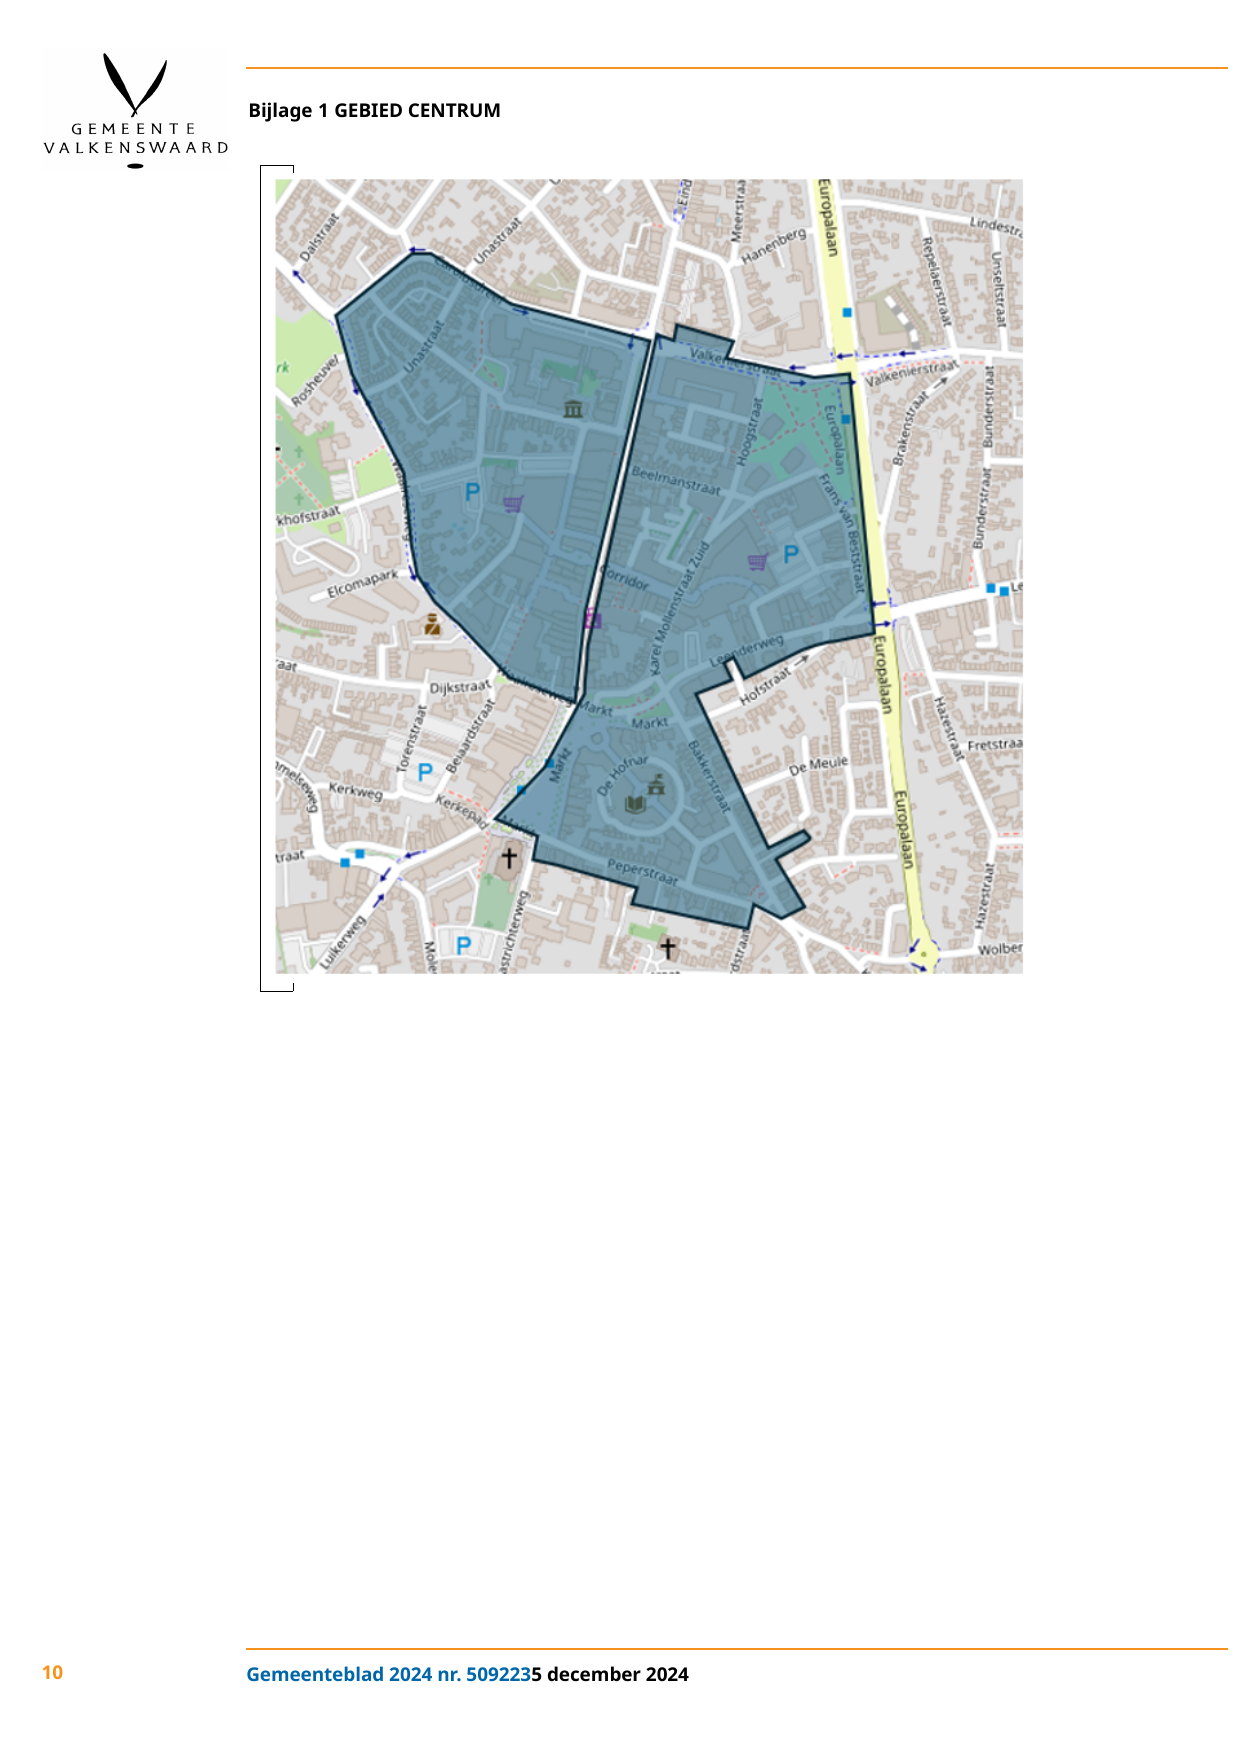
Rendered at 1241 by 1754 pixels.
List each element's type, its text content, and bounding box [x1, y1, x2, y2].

picture [41, 47, 231, 172]
picture [268, 173, 1036, 983]
text Bijlage 1 GEBIED CENTRUM [248, 95, 1152, 123]
